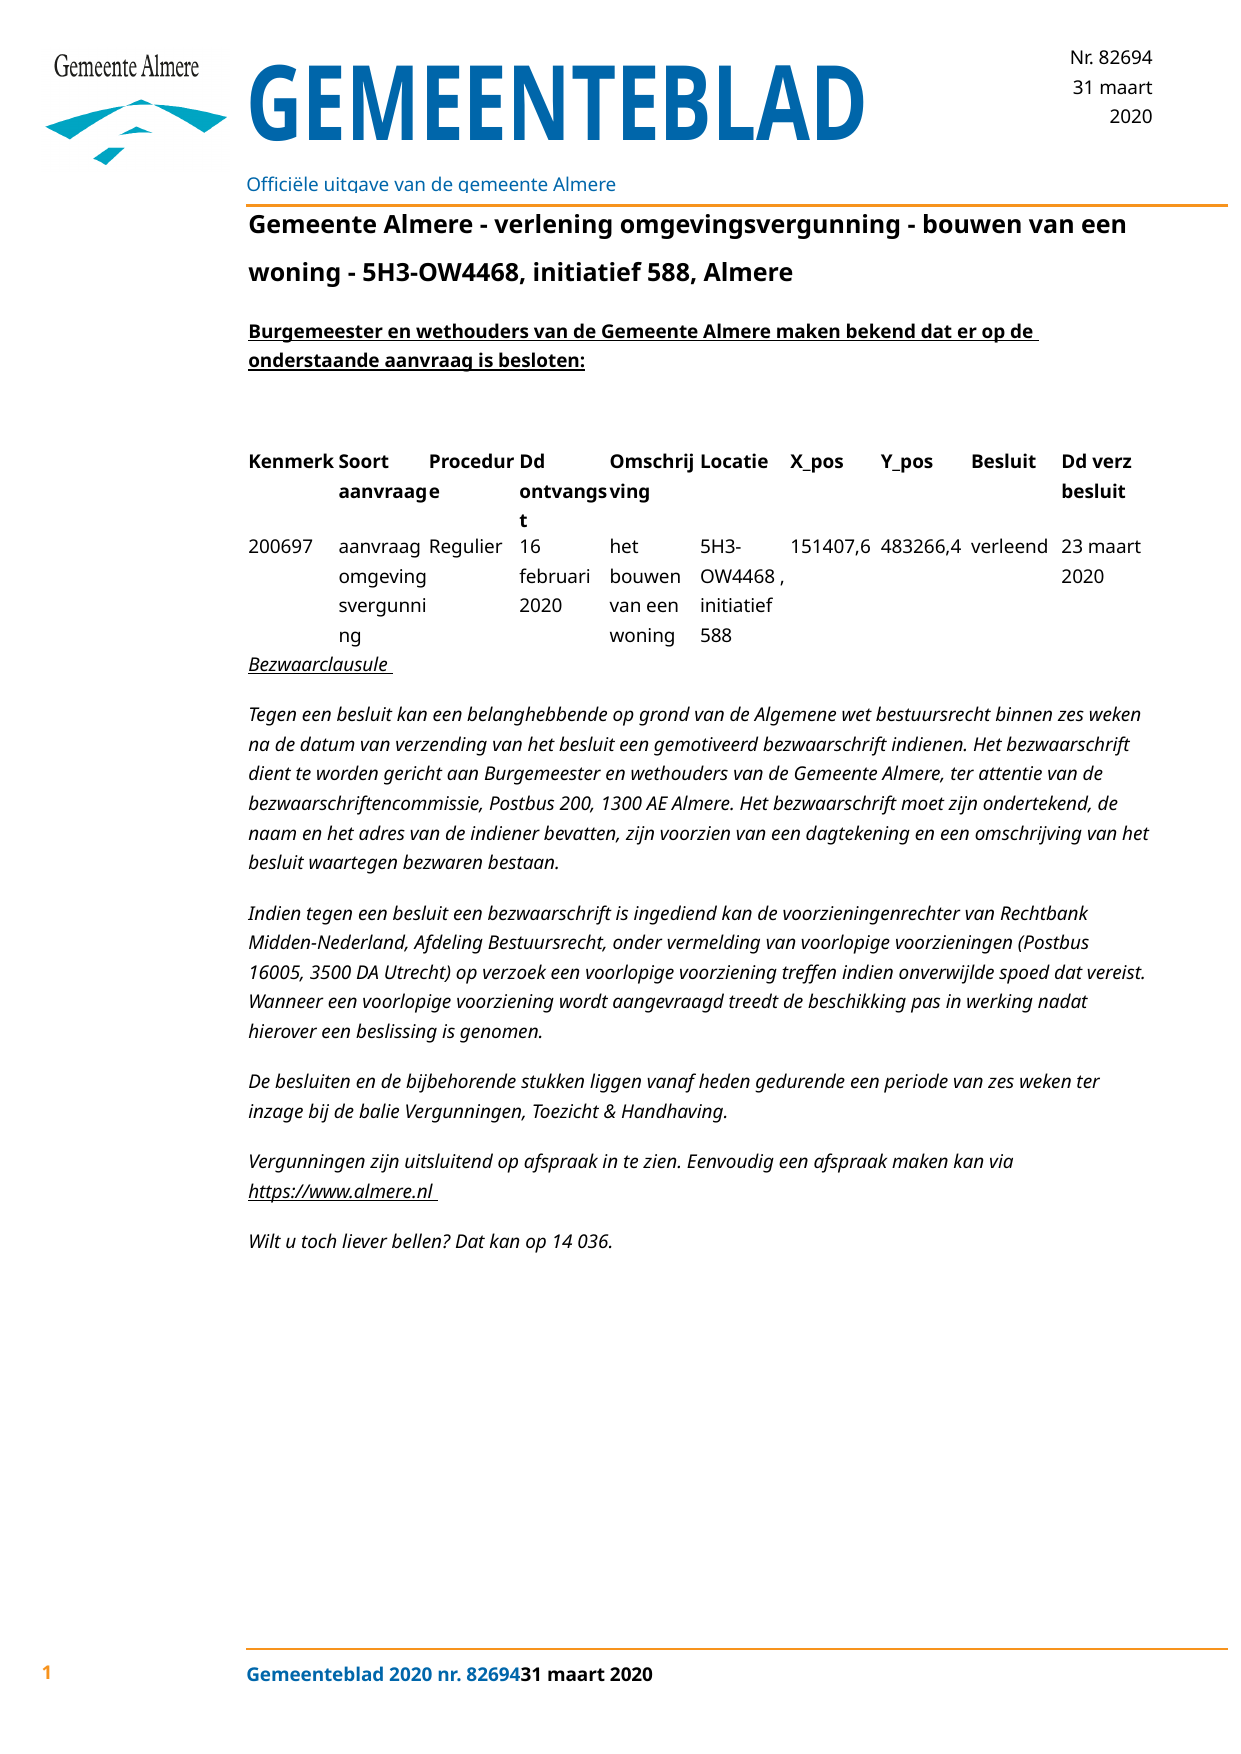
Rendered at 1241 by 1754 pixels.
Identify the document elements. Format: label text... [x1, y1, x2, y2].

table_cell 200697 [248, 533, 338, 648]
table_cell 5H3-OW4468 , initiatief 588 [700, 533, 790, 648]
table_header X_pos [790, 449, 881, 533]
text Tegen een besluit kan een belanghebbende op grond van de Algemene wet bestuursrecht binnen zes weken na de datum van verzending van het besluit een gemotiveerd bezwaarschrift indienen. Het bezwaarschrift dient te worden gericht aan Burgemeester en wethouders van de Gemeente Almere, ter attentie van de bezwaarschriftencommissie, Postbus 200, 1300 AE Almere. Het bezwaarschrift moet zijn ondertekend, de naam en het adres van de indiener bevatten, zijn voorzien van een dagtekening en een omschrijving van het besluit waartegen bezwaren bestaan. [248, 701, 1152, 875]
table_header Dd verz besluit [1061, 449, 1152, 533]
picture [41, 47, 231, 172]
table_header Locatie [700, 449, 790, 533]
text De besluiten en de bijbehorende stukken liggen vanaf heden gedurende een periode van zes weken ter inzage bij de balie Vergunningen, Toezicht & Handhaving. [248, 1068, 1152, 1124]
table_cell verleend [971, 533, 1061, 648]
text Wilt u toch liever bellen? Dat kan op 14 036. [248, 1228, 1152, 1254]
table_header Omschrijving [609, 449, 700, 533]
table_cell 151407,6 [790, 533, 881, 648]
table_cell 16 februari 2020 [519, 533, 609, 648]
table_cell Regulier [429, 533, 519, 648]
text Indien tegen een besluit een bezwaarschrift is ingediend kan de voorzieningenrechter van Rechtbank Midden-Nederland, Afdeling Bestuursrecht, onder vermelding van voorlopige voorzieningen (Postbus 16005, 3500 DA Utrecht) op verzoek een voorlopige voorziening treffen indien onverwijlde spoed dat vereist. Wanneer een voorlopige voorziening wordt aangevraagd treedt de beschikking pas in werking nadat hierover een beslissing is genomen. [248, 900, 1152, 1044]
text Bezwaarclausule [248, 651, 1152, 677]
table_header Procedure [429, 449, 519, 533]
table_cell 483266,4 [881, 533, 971, 648]
table_header Dd ontvangst [519, 449, 609, 533]
table_cell het bouwen van een woning [609, 533, 700, 648]
table_header Soort aanvraag [338, 449, 429, 533]
table_cell aanvraag omgevingsvergunning [338, 533, 429, 648]
table_cell 23 maart 2020 [1061, 533, 1152, 648]
table_header Kenmerk [248, 449, 338, 533]
text Burgemeester en wethouders van de Gemeente Almere maken bekend dat er op de onderstaande aanvraag is besloten: [248, 318, 1152, 373]
text Vergunningen zijn uitsluitend op afspraak in te zien. Eenvoudig een afspraak maken kan via https://www.almere.nl [248, 1148, 1152, 1204]
text Gemeente Almere - verlening omgevingsvergunning - bouwen van een woning - 5H3-OW4468, initiatief 588, Almere [248, 207, 1152, 288]
table_header Besluit [971, 449, 1061, 533]
table_header Y_pos [881, 449, 971, 533]
